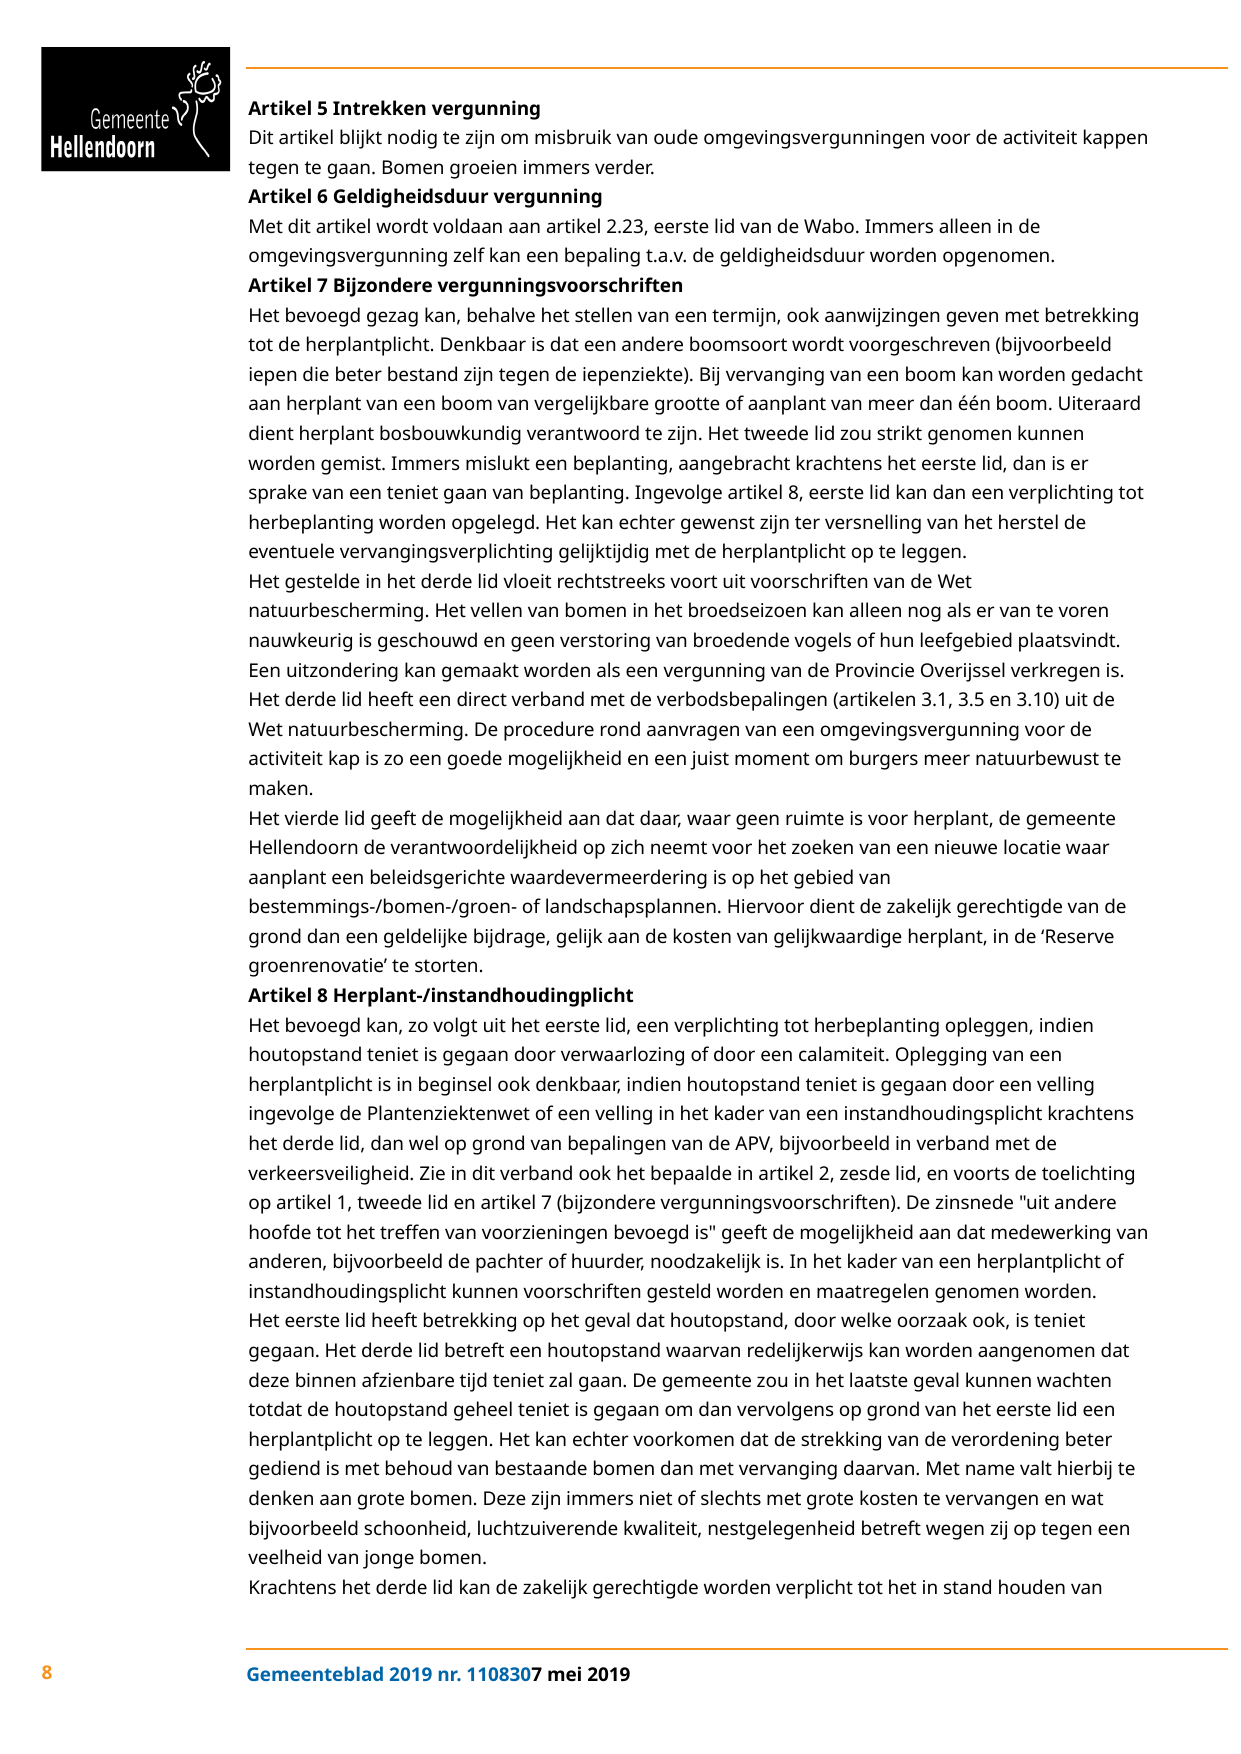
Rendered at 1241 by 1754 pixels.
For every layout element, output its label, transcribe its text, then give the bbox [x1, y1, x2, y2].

text Krachtens het derde lid kan de zakelijk gerechtigde worden verplicht tot het in stand houden van [248, 1574, 1152, 1600]
picture [41, 47, 231, 172]
text Artikel 8 Herplant-/instandhoudingplicht [248, 982, 1152, 1008]
text Met dit artikel wordt voldaan aan artikel 2.23, eerste lid van de Wabo. Immers alleen in de omgevingsvergunning zelf kan een bepaling t.a.v. de geldigheidsduur worden opgenomen. [248, 213, 1152, 268]
text Het bevoegd gezag kan, behalve het stellen van een termijn, ook aanwijzingen geven met betrekking tot de herplantplicht. Denkbaar is dat een andere boomsoort wordt voorgeschreven (bijvoorbeeld iepen die beter bestand zijn tegen de iepenziekte). Bij vervanging van een boom kan worden gedacht aan herplant van een boom van vergelijkbare grootte of aanplant van meer dan één boom. Uiteraard dient herplant bosbouwkundig verant­woord te zijn. Het tweede lid zou strikt genomen kunnen worden gemist. Immers mislukt een beplanting, aangebracht krachtens het eerste lid, dan is er sprake van een teniet gaan van beplanting. Ingevolge artikel 8, eerste lid kan dan een verplichting tot herbeplanting worden opgelegd. Het kan echter gewenst zijn ter versnelling van het herstel de eventuele vervangings­verplichting gelijktijdig met de herplantplicht op te leggen. [248, 302, 1152, 564]
text Artikel 7 Bijzondere vergunningsvoorschriften [248, 272, 1152, 298]
text Het vierde lid geeft de mogelijkheid aan dat daar, waar geen ruimte is voor herplant, de gemeente Hellendoorn de verantwoordelijkheid op zich neemt voor het zoeken van een nieuwe locatie waar aanplant een beleidsgerichte waardevermeerdering is op het gebied van bestemmings-/bomen-/groen- of landschapsplannen. Hiervoor dient de zakelijk gerechtigde van de grond dan een geldelijke bijdrage, gelijk aan de kosten van gelijkwaardige herplant, in de ‘Reserve groenrenovatie’ te storten. [248, 805, 1152, 978]
text Artikel 6 Geldigheidsduur vergunning [248, 183, 1152, 209]
text Dit artikel blijkt nodig te zijn om misbruik van oude omgevingsvergunningen voor de activiteit kappen tegen te gaan. Bomen groeien immers verder. [248, 124, 1152, 180]
text Het eerste lid heeft betrekking op het geval dat houtopstand, door welke oorzaak ook, is teniet gegaan. Het derde lid betreft een houtopstand waarvan redelijkerwijs kan worden aangenomen dat deze binnen afzienbare tijd teniet zal gaan. De gemeente zou in het laatste geval kunnen wachten totdat de houtopstand geheel teniet is gegaan om dan vervolgens op grond van het eerste lid een herplantplicht op te leggen. Het kan echter voorkomen dat de strekking van de verordening beter gediend is met behoud van bestaande bomen dan met vervanging daarvan. Met name valt hierbij te denken aan grote bomen. Deze zijn immers niet of slechts met grote kosten te vervangen en wat bijvoorbeeld schoonheid, luchtzuiverende kwaliteit, nestgelegenheid betreft wegen zij op tegen een veelheid van jonge bomen. [248, 1308, 1152, 1570]
text Artikel 5 Intrekken vergunning [248, 95, 1152, 121]
text Het gestelde in het derde lid vloeit rechtstreeks voort uit voorschriften van de Wet natuurbescherming. Het vellen van bomen in het broedseizoen kan alleen nog als er van te voren nauwkeurig is geschouwd en geen verstoring van broedende vogels of hun leefgebied plaatsvindt. Een uitzonde­ring kan gemaakt worden als een vergunning van de Provincie Overijssel verkregen is. Het derde lid heeft een direct verband met de verbodsbepalingen (artikelen 3.1, 3.5 en 3.10) uit de Wet natuurbescherming. De procedure rond aanvragen van een omgevingsvergunning voor de activiteit kap is zo een goede mogelijkheid en een juist moment om burgers meer natuurbewust te maken. [248, 568, 1152, 801]
text Het bevoegd kan, zo volgt uit het eerste lid, een verplichting tot herbeplan­ting opleggen, indien houtopstand teniet is gegaan door verwaarlozing of door een calamiteit. Oplegging van een herplantplicht is in beginsel ook denkbaar, indien houtopstand teniet is gegaan door een velling ingevolge de Plantenziektenwet of een velling in het kader van een instandhou­dingsplicht krachtens het derde lid, dan wel op grond van bepalingen van de APV, bijvoor­beeld in verband met de verkeersveiligheid. Zie in dit verband ook het bepaalde in artikel 2, zesde lid, en voorts de toelichting op artikel 1, tweede lid en artikel 7 (bijzondere vergunningsvoorschriften). De zinsnede "uit andere hoofde tot het treffen van voorzieningen bevoegd is" geeft de mogelijkheid aan dat medewerking van anderen, bijvoorbeeld de pachter of huurder, noodzakelijk is. In het kader van een herplantplicht of instandhou­dingsplicht kunnen voorschriften gesteld worden en maat­rege­len genomen worden. [248, 1012, 1152, 1304]
